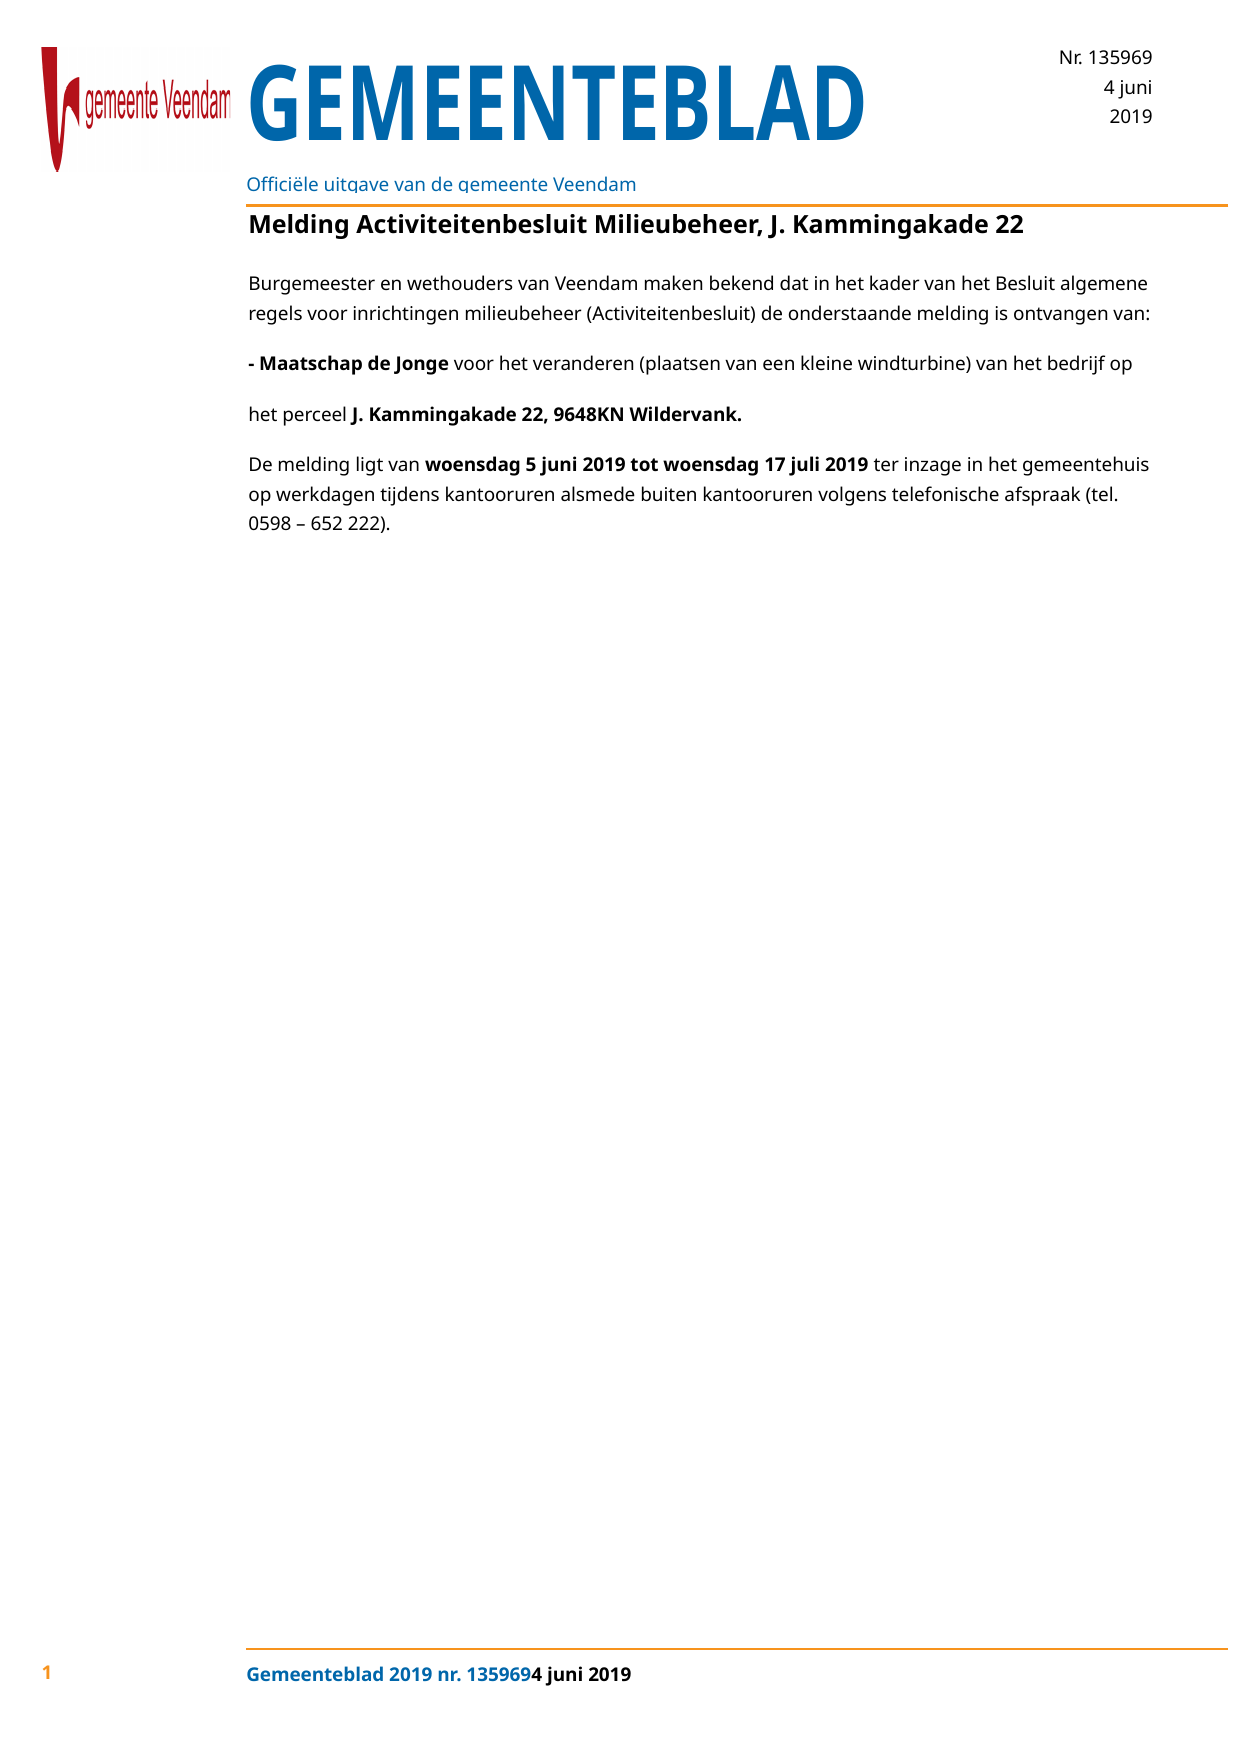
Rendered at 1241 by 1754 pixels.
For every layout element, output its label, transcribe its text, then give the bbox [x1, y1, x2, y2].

text Burgemeester en wethouders van Veendam maken bekend dat in het kader van het Besluit algemene regels voor inrichtingen milieubeheer (Activiteitenbesluit) de onderstaande melding is ontvangen van: [248, 270, 1152, 326]
text Melding Activiteitenbesluit Milieubeheer, J. Kammingakade 22 [248, 207, 1152, 241]
picture [41, 47, 231, 172]
text - Maatschap de Jonge voor het veranderen (plaatsen van een kleine windturbine) van het bedrijf op [248, 350, 1152, 376]
text het perceel J. Kammingakade 22, 9648KN Wildervank. [248, 401, 1152, 426]
text De melding ligt van woensdag 5 juni 2019 tot woensdag 17 juli 2019 ter inzage in het gemeentehuis op werkdagen tijdens kantooruren alsmede buiten kantooruren volgens telefonische afspraak (tel. 0598 – 652 222). [248, 451, 1152, 536]
